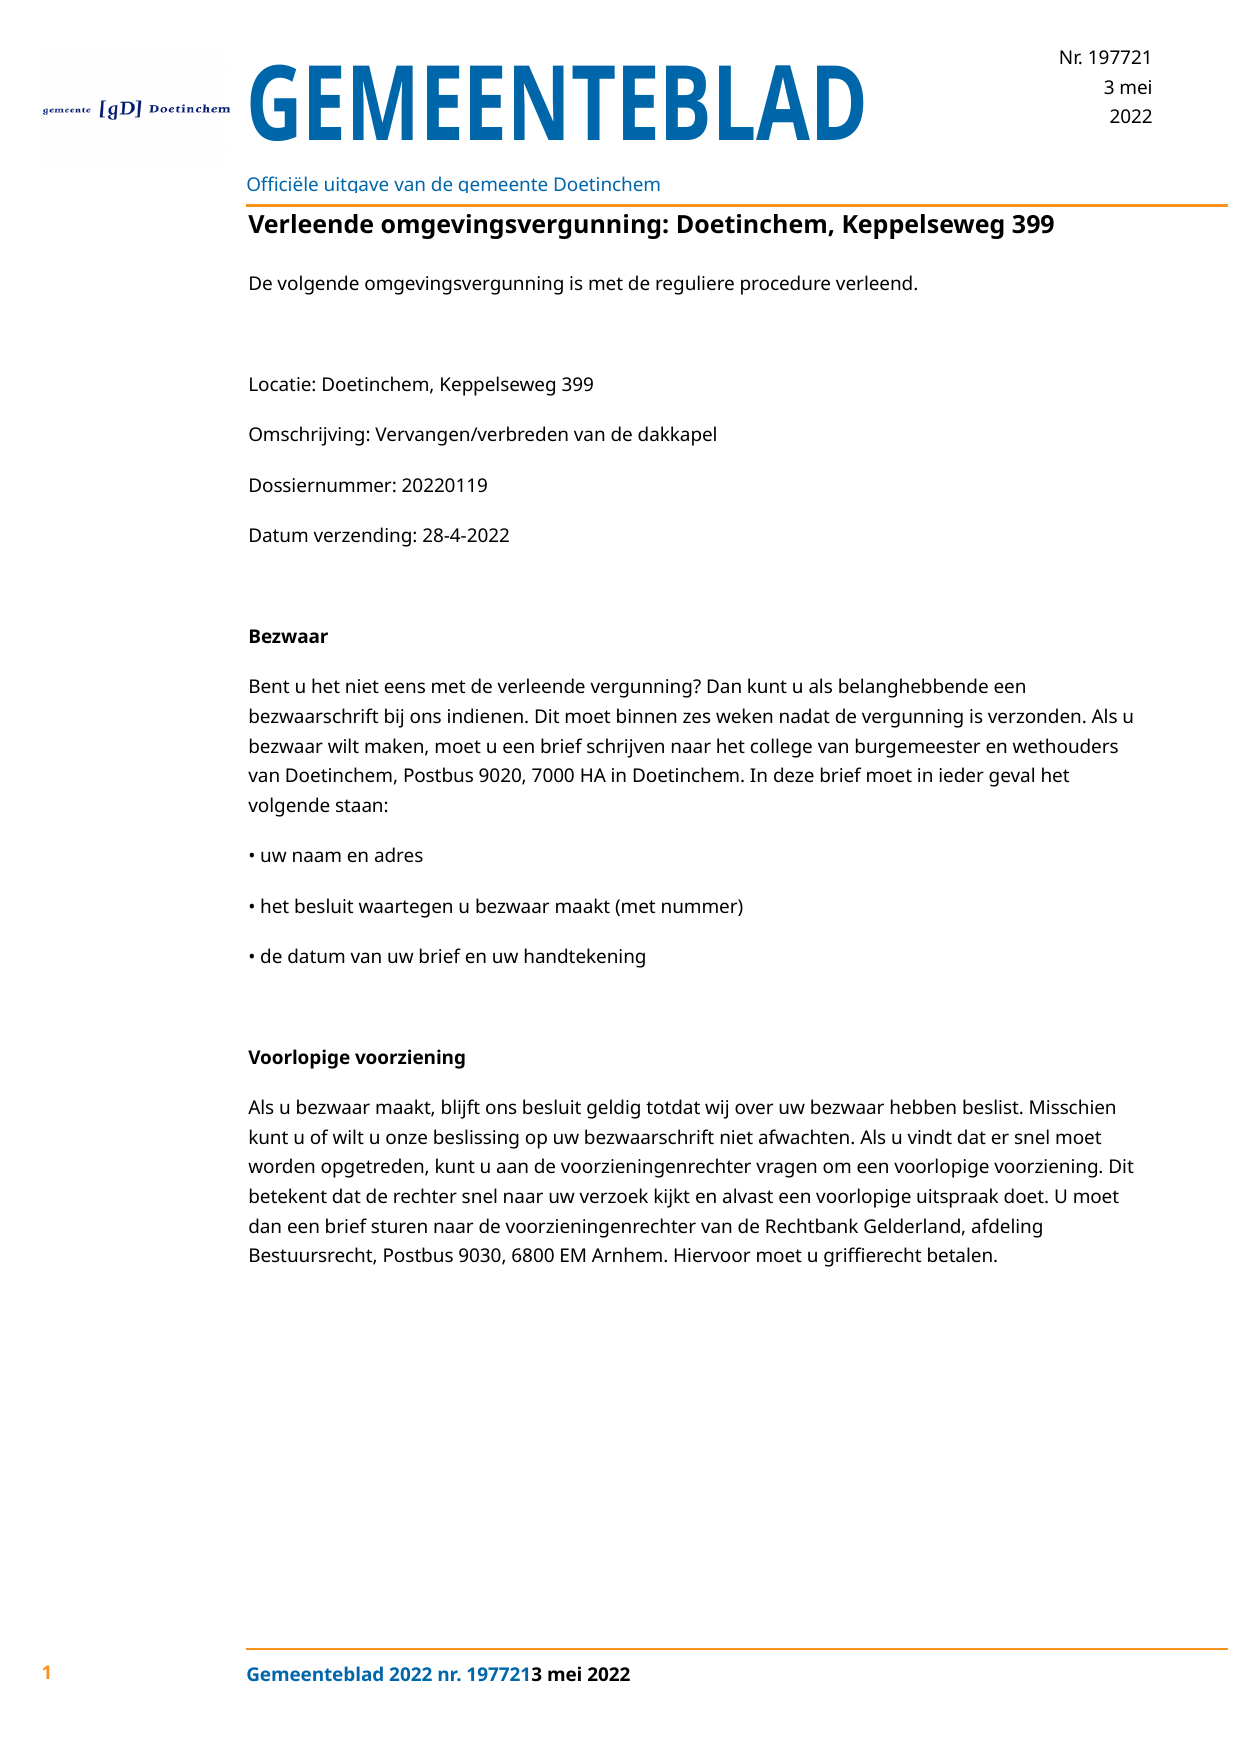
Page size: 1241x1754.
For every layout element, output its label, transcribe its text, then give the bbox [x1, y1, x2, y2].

text Bent u het niet eens met de verleende vergunning? Dan kunt u als belanghebbende een bezwaarschrift bij ons indienen. Dit moet binnen zes weken nadat de vergunning is verzonden. Als u bezwaar wilt maken, moet u een brief schrijven naar het college van burgemeester en wethouders van Doetinchem, Postbus 9020, 7000 HA in Doetinchem. In deze brief moet in ieder geval het volgende staan: [248, 674, 1152, 818]
text De volgende omgevingsvergunning is met de reguliere procedure verleend. [248, 270, 1152, 296]
text • uw naam en adres [248, 842, 1152, 868]
text Voorlopige voorziening [248, 1044, 1152, 1070]
text Locatie: Doetinchem, Keppelseweg 399 [248, 371, 1152, 397]
text Verleende omgevingsvergunning: Doetinchem, Keppelseweg 399 [248, 207, 1152, 241]
text Bezwaar [248, 623, 1152, 649]
picture [41, 47, 231, 172]
text Omschrijving: Vervangen/verbreden van de dakkapel [248, 422, 1152, 447]
text Als u bezwaar maakt, blijft ons besluit geldig totdat wij over uw bezwaar hebben beslist. Misschien kunt u of wilt u onze beslissing op uw bezwaarschrift niet afwachten. Als u vindt dat er snel moet worden opgetreden, kunt u aan de voorzieningenrechter vragen om een voorlopige voorziening. Dit betekent dat de rechter snel naar uw verzoek kijkt en alvast een voorlopige uitspraak doet. U moet dan een brief sturen naar de voorzieningenrechter van de Rechtbank Gelderland, afdeling Bestuursrecht, Postbus 9030, 6800 EM Arnhem. Hiervoor moet u griffierecht betalen. [248, 1094, 1152, 1268]
text • het besluit waartegen u bezwaar maakt (met nummer) [248, 893, 1152, 918]
text Dossiernummer: 20220119 [248, 472, 1152, 498]
text Datum verzending: 28-4-2022 [248, 522, 1152, 548]
text • de datum van uw brief en uw handtekening [248, 943, 1152, 969]
